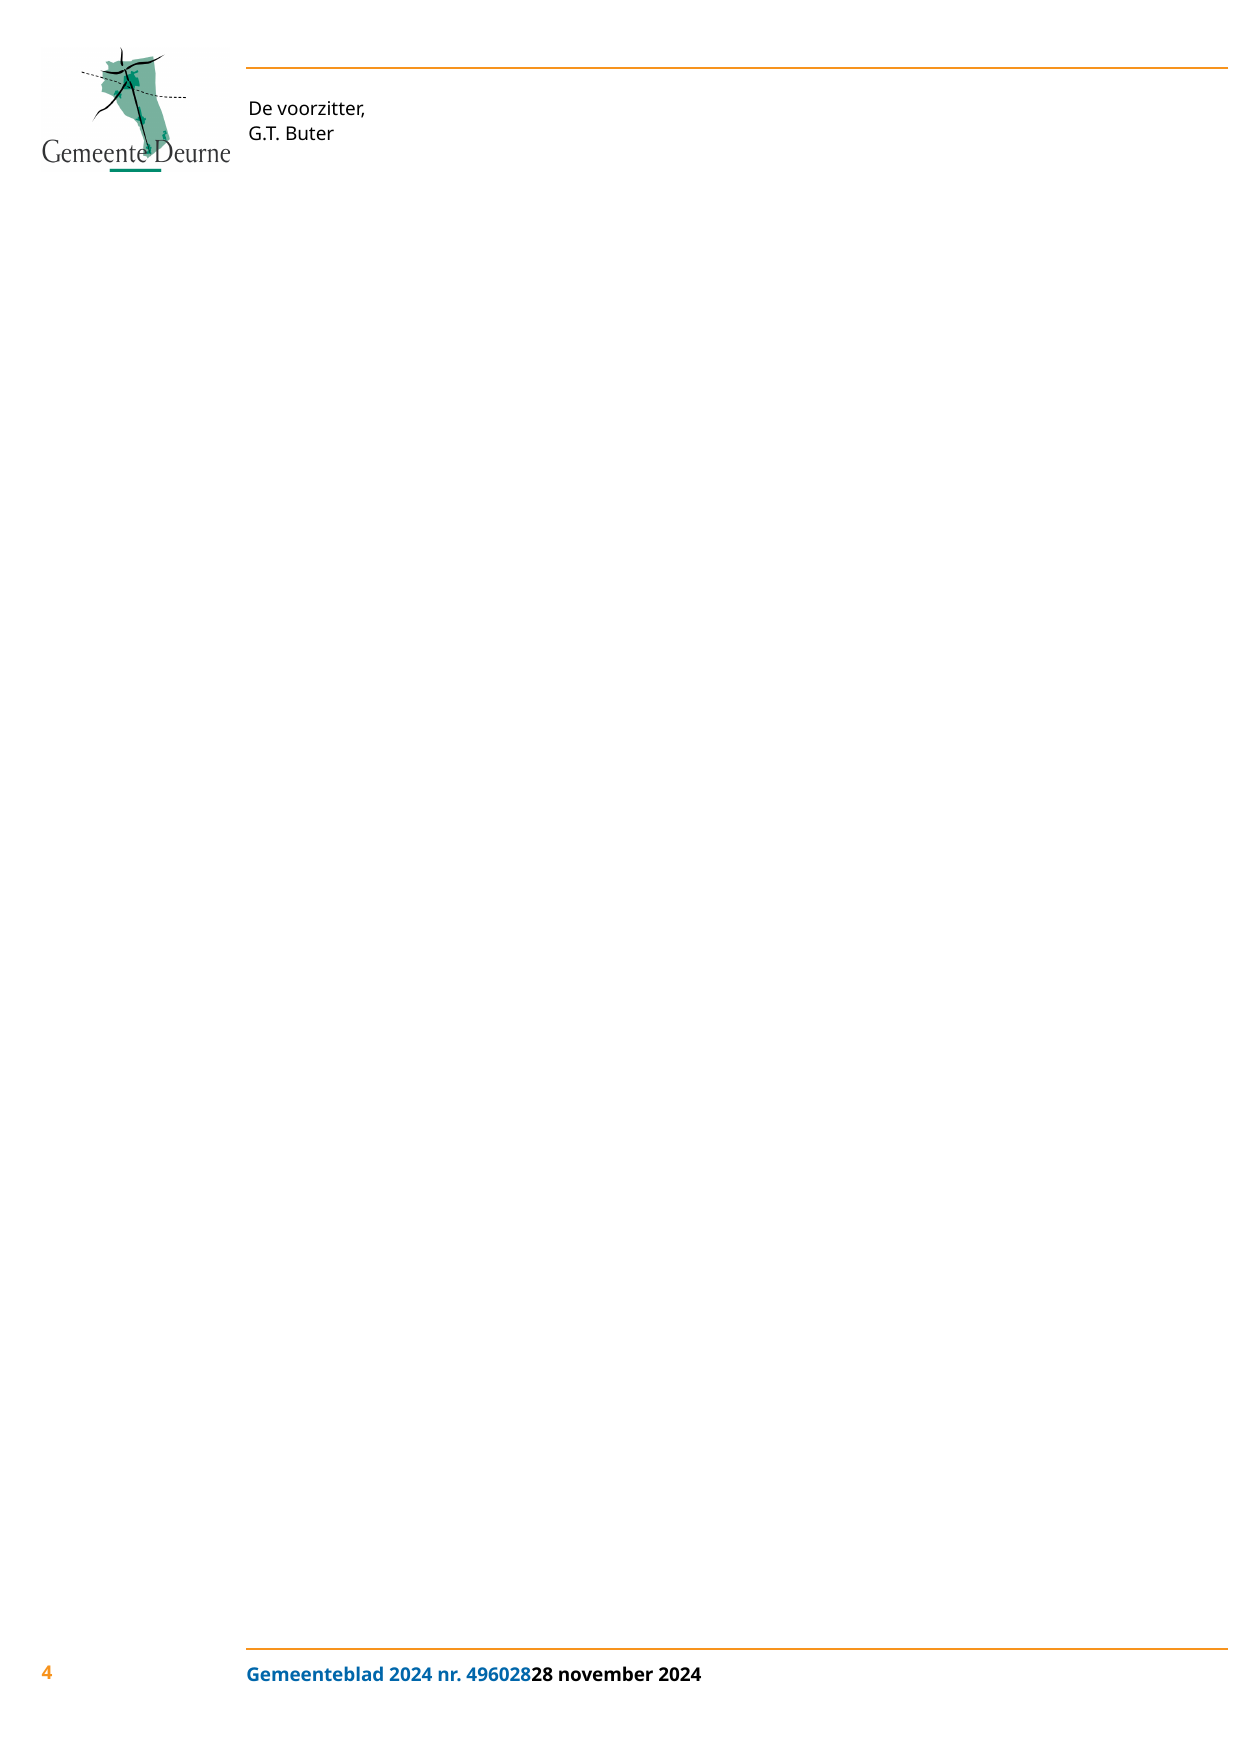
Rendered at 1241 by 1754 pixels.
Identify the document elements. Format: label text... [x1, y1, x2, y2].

text De voorzitter, [248, 95, 1152, 121]
picture [41, 47, 231, 172]
text G.T. Buter [248, 121, 1152, 146]
